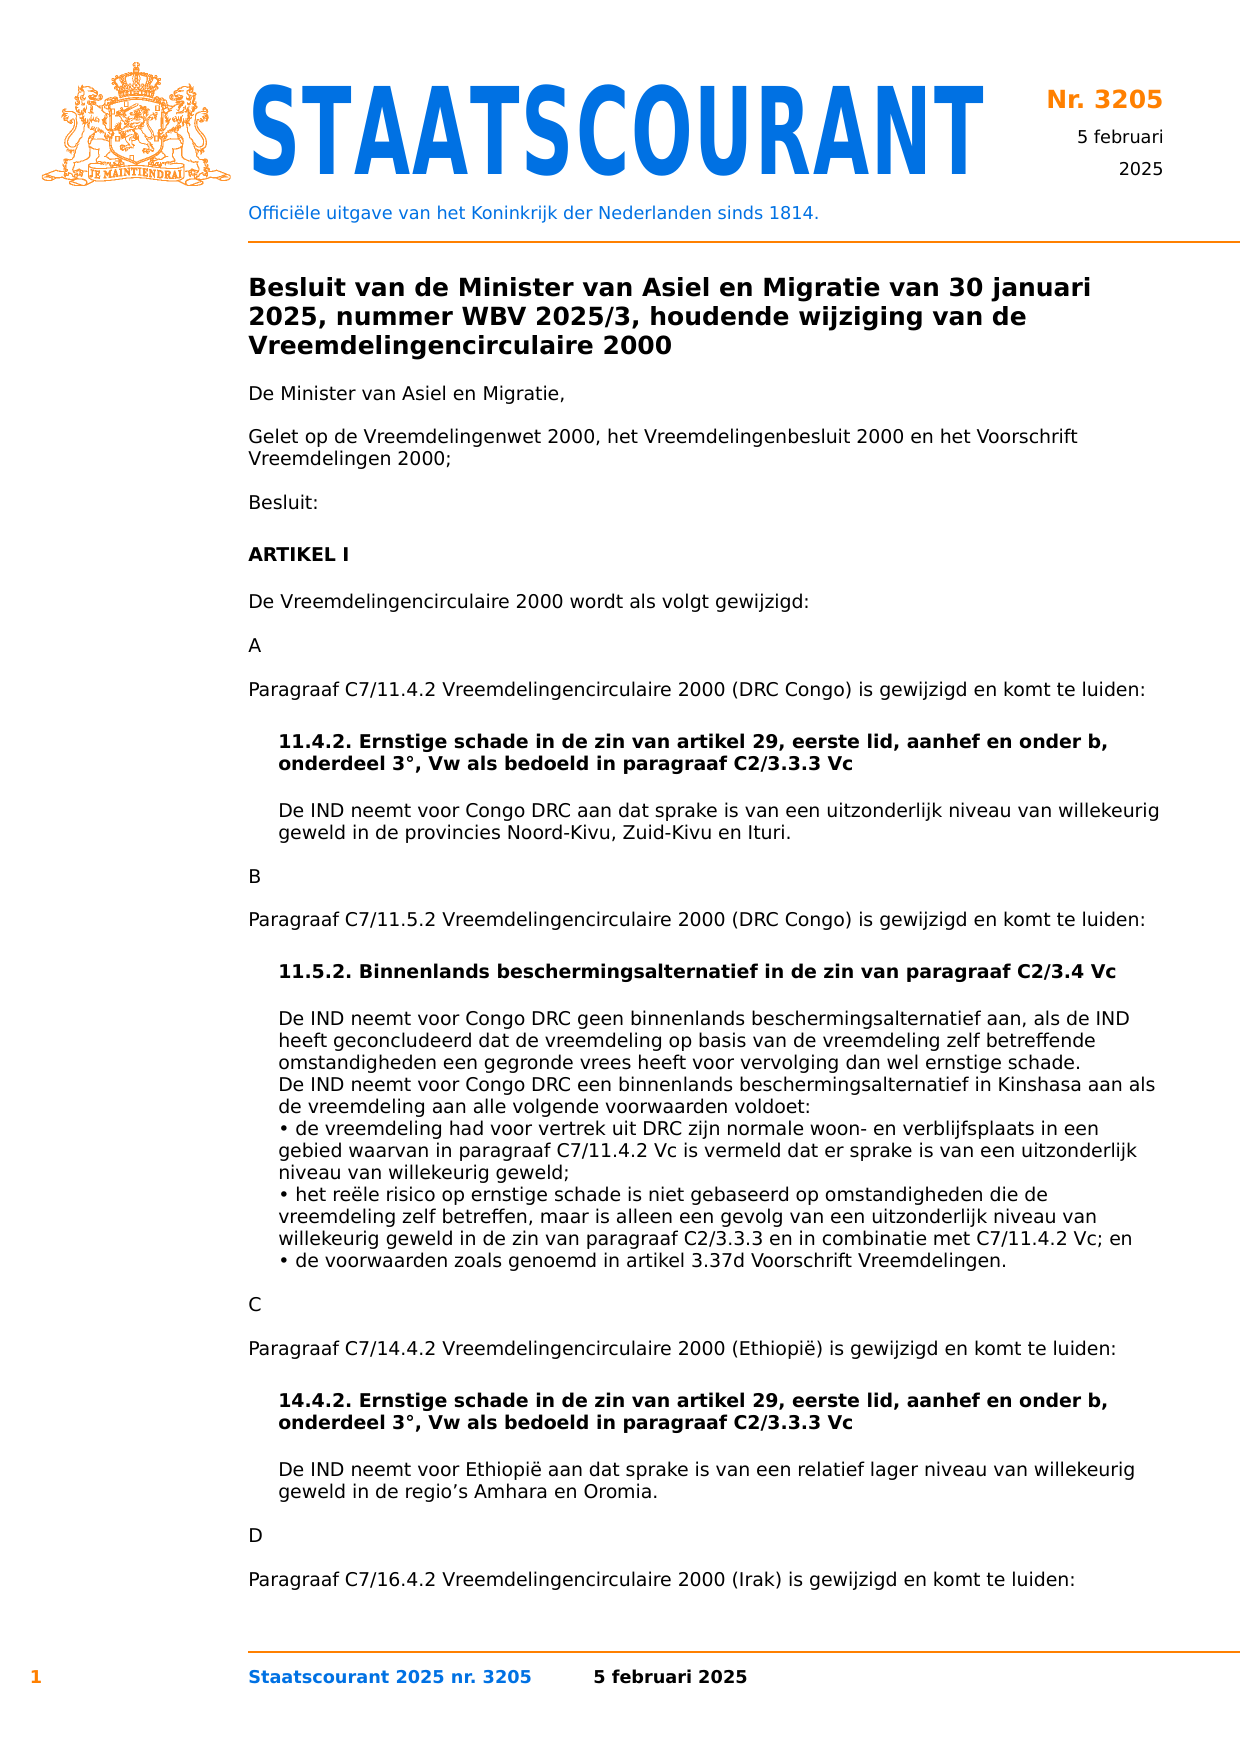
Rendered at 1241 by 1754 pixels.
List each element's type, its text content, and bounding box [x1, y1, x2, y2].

subtitle ARTIKEL I [248, 544, 1163, 566]
text Paragraaf C7/11.5.2 Vreemdelingencirculaire 2000 (DRC Congo) is gewijzigd en komt te luiden: [248, 909, 1163, 931]
table_header STAATSCOURANT [248, 62, 998, 203]
table_cell 2025 [998, 153, 1240, 203]
text C [248, 1294, 1163, 1316]
subtitle Besluit van de Minister van Asiel en Migratie van 30 januari 2025, nummer WBV 2025/3, houdende wijziging van de Vreemdelingencirculaire 2000 [248, 273, 1163, 361]
text Paragraaf C7/14.4.2 Vreemdelingencirculaire 2000 (Ethiopië) is gewijzigd en komt te luiden: [248, 1338, 1163, 1360]
table_header Nr. 3205 [998, 62, 1240, 121]
subtitle 11.4.2. Ernstige schade in de zin van artikel 29, eerste lid, aanhef en onder b, onderdeel 3°, Vw als bedoeld in paragraaf C2/3.3.3 Vc [278, 731, 1163, 775]
text Paragraaf C7/16.4.2 Vreemdelingencirculaire 2000 (Irak) is gewijzigd en komt te luiden: [248, 1568, 1163, 1590]
text D [248, 1524, 1163, 1547]
text De IND neemt voor Ethiopië aan dat sprake is van een relatief lager niveau van willekeurig geweld in de regio’s Amhara en Oromia. [278, 1459, 1163, 1503]
text Paragraaf C7/11.4.2 Vreemdelingencirculaire 2000 (DRC Congo) is gewijzigd en komt te luiden: [248, 679, 1163, 701]
text A [248, 635, 1163, 657]
text • het reële risico op ernstige schade is niet gebaseerd op omstandigheden die de vreemdeling zelf betreffen, maar is alleen een gevolg van een uitzonderlijk niveau van willekeurig geweld in de zin van paragraaf C2/3.3.3 en in combinatie met C7/11.4.2 Vc; en [278, 1184, 1163, 1250]
text De IND neemt voor Congo DRC geen binnenlands beschermingsalternatief aan, als de IND heeft geconcludeerd dat de vreemdeling op basis van de vreemdeling zelf betreffende omstandigheden een gegronde vrees heeft voor vervolging dan wel ernstige schade. [278, 1008, 1163, 1074]
text • de voorwaarden zoals genoemd in artikel 3.37d Voorschrift Vreemdelingen. [278, 1250, 1163, 1272]
text Besluit: [248, 492, 1163, 514]
text Gelet op de Vreemdelingenwet 2000, het Vreemdelingenbesluit 2000 en het Voorschrift Vreemdelingen 2000; [248, 426, 1163, 470]
text • de vreemdeling had voor vertrek uit DRC zijn normale woon- en verblijfsplaats in een gebied waarvan in paragraaf C7/11.4.2 Vc is vermeld dat er sprake is van een uitzonderlijk niveau van willekeurig geweld; [278, 1118, 1163, 1184]
text De Vreemdelingencirculaire 2000 wordt als volgt gewijzigd: [248, 591, 1163, 613]
picture [41, 62, 231, 186]
table_header [25, 62, 248, 241]
subtitle 14.4.2. Ernstige schade in de zin van artikel 29, eerste lid, aanhef en onder b, onderdeel 3°, Vw als bedoeld in paragraaf C2/3.3.3 Vc [278, 1390, 1163, 1434]
text De IND neemt voor Congo DRC aan dat sprake is van een uitzonderlijk niveau van willekeurig geweld in de provincies Noord-Kivu, Zuid-Kivu en Ituri. [278, 800, 1163, 844]
text De IND neemt voor Congo DRC een binnenlands beschermingsalternatief in Kinshasa aan als de vreemdeling aan alle volgende voorwaarden voldoet: [278, 1074, 1163, 1118]
subtitle 11.5.2. Binnenlands beschermingsalternatief in de zin van paragraaf C2/3.4 Vc [278, 961, 1163, 983]
table_cell 5 februari [998, 121, 1240, 153]
text De Minister van Asiel en Migratie, [248, 382, 1163, 404]
text B [248, 866, 1163, 887]
table_cell Officiële uitgave van het Koninkrijk der Nederlanden sinds 1814. [248, 203, 1240, 241]
